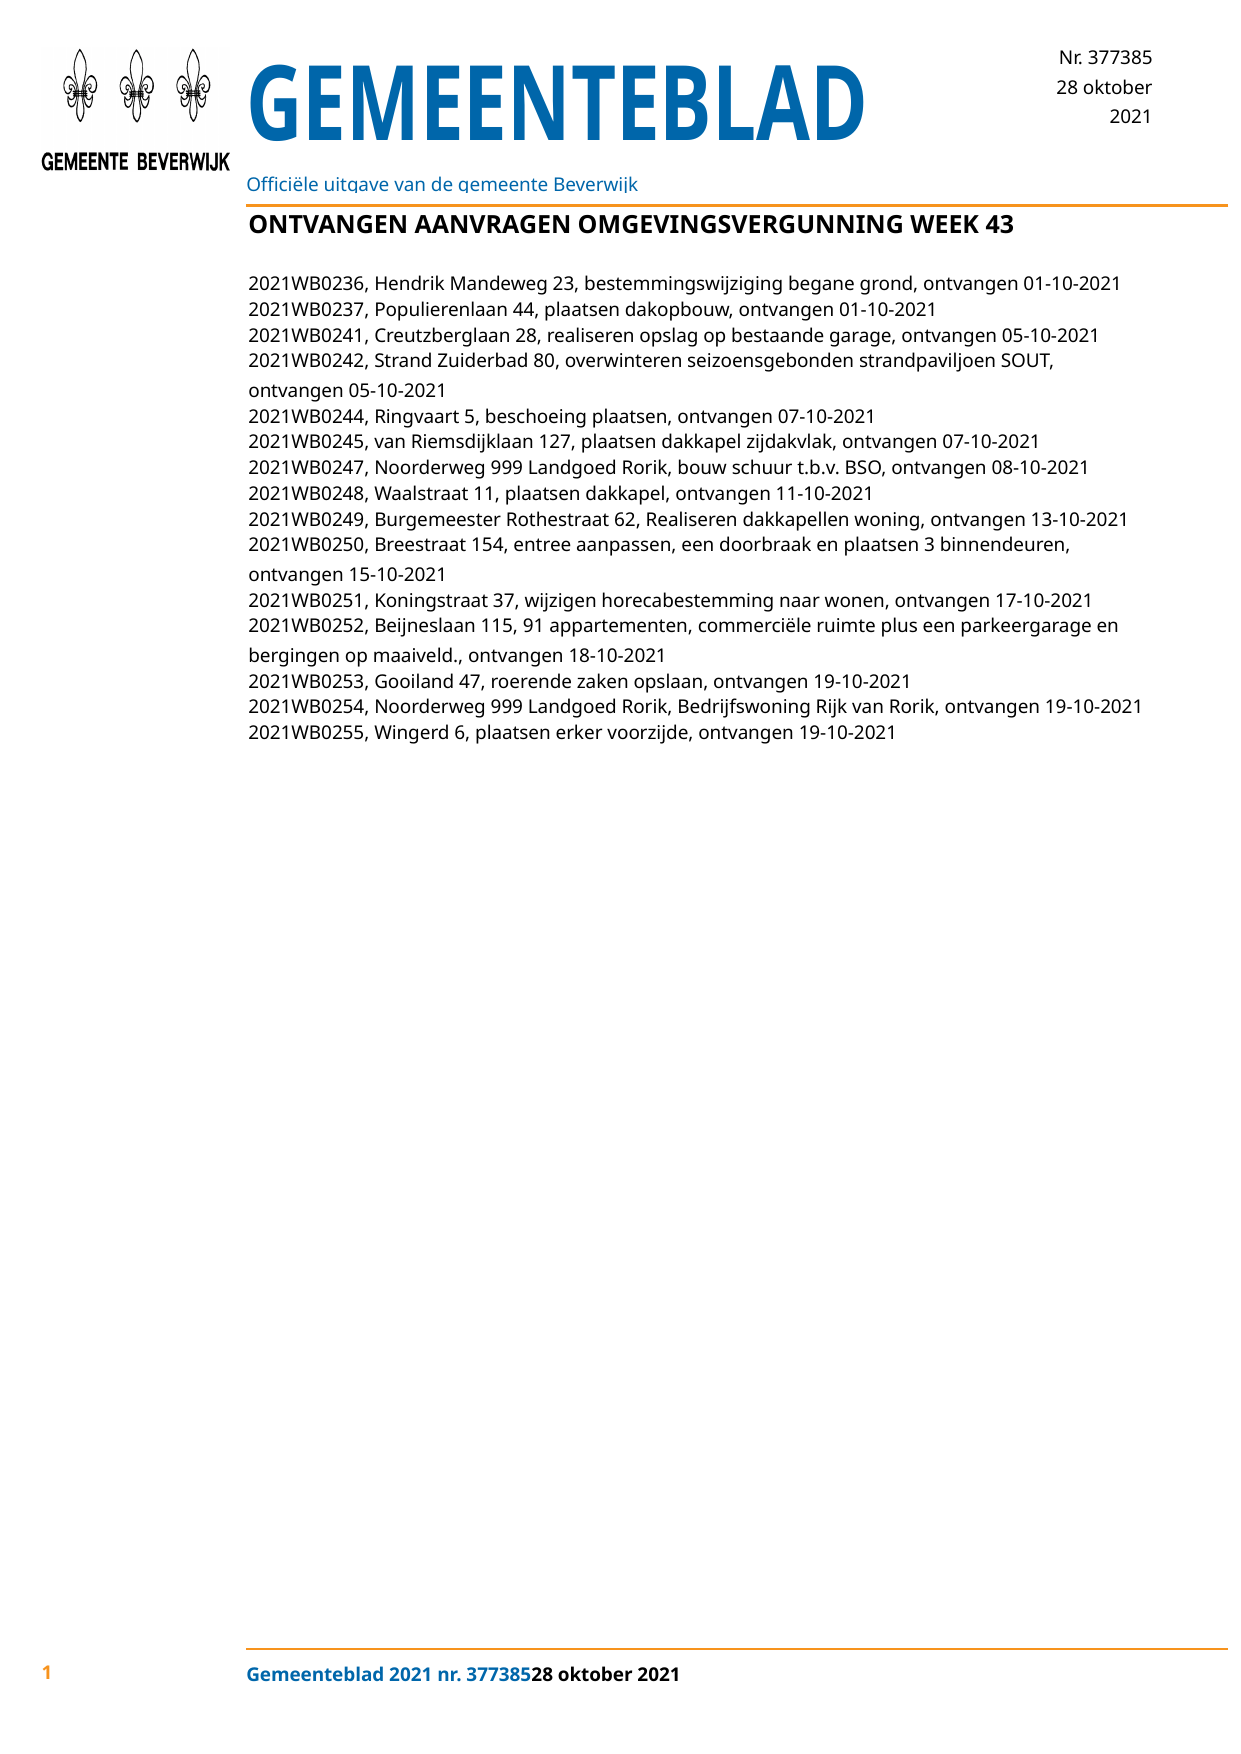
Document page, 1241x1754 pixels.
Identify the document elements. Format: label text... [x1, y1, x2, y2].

table_cell 2021WB0254, Noorderweg 999 Landgoed Rorik, Bedrijfswoning Rijk van Rorik, ontvangen 19-10-2021 [248, 694, 1152, 719]
table_cell 2021WB0245, van Riemsdijklaan 127, plaatsen dakkapel zijdakvlak, ontvangen 07-10-2021 [248, 429, 1152, 454]
table_cell 2021WB0250, Breestraat 154, entree aanpassen, een doorbraak en plaatsen 3 binnendeuren, ontvangen 15-10-2021 [248, 532, 1152, 587]
table_cell 2021WB0249, Burgemeester Rothestraat 62, Realiseren dakkapellen woning, ontvangen 13-10-2021 [248, 506, 1152, 532]
table_cell 2021WB0252, Beijneslaan 115, 91 appartementen, commerciële ruimte plus een parkeergarage en bergingen op maaiveld., ontvangen 18-10-2021 [248, 613, 1152, 668]
table_cell 2021WB0237, Populierenlaan 44, plaatsen dakopbouw, ontvangen 01-10-2021 [248, 296, 1152, 322]
table_cell 2021WB0251, Koningstraat 37, wijzigen horecabestemming naar wonen, ontvangen 17-10-2021 [248, 587, 1152, 613]
table_cell 2021WB0253, Gooiland 47, roerende zaken opslaan, ontvangen 19-10-2021 [248, 668, 1152, 694]
table_header 2021WB0236, Hendrik Mandeweg 23, bestemmingswijziging begane grond, ontvangen 01-10-2021 [248, 270, 1152, 296]
table_cell 2021WB0255, Wingerd 6, plaatsen erker voorzijde, ontvangen 19-10-2021 [248, 719, 1152, 745]
table_cell 2021WB0241, Creutzberglaan 28, realiseren opslag op bestaande garage, ontvangen 05-10-2021 [248, 322, 1152, 348]
picture [41, 47, 231, 172]
table_cell 2021WB0242, Strand Zuiderbad 80, overwinteren seizoensgebonden strandpaviljoen SOUT, ontvangen 05-10-2021 [248, 348, 1152, 403]
text ONTVANGEN AANVRAGEN OMGEVINGSVERGUNNING WEEK 43 [248, 207, 1152, 241]
table_cell 2021WB0247, Noorderweg 999 Landgoed Rorik, bouw schuur t.b.v. BSO, ontvangen 08-10-2021 [248, 454, 1152, 480]
table_cell 2021WB0248, Waalstraat 11, plaatsen dakkapel, ontvangen 11-10-2021 [248, 480, 1152, 506]
table_cell 2021WB0244, Ringvaart 5, beschoeing plaatsen, ontvangen 07-10-2021 [248, 403, 1152, 429]
